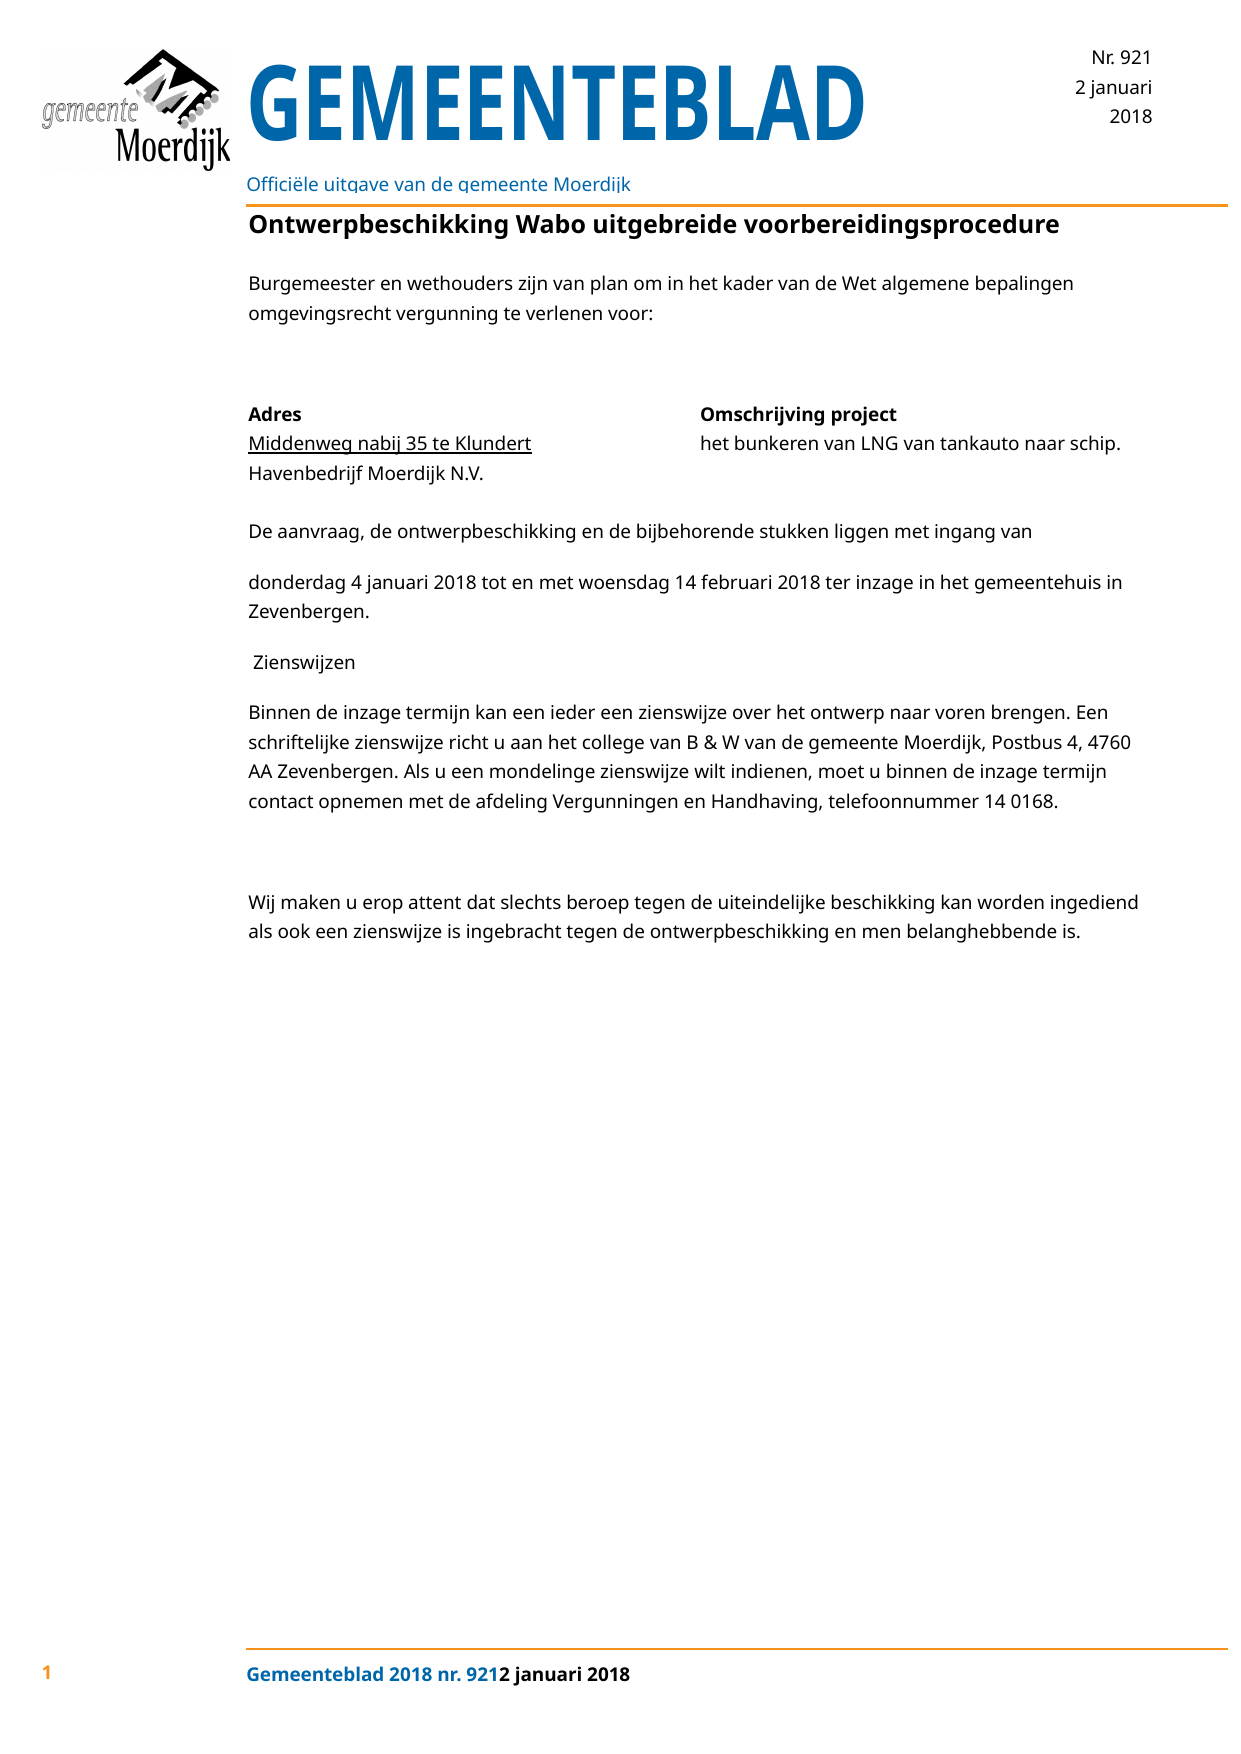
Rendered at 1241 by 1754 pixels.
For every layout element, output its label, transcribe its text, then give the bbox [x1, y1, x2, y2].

picture [41, 47, 231, 172]
table_header Omschrijving project het bunkeren van LNG van tankauto naar schip. [700, 401, 1152, 515]
text Binnen de inzage termijn kan een ieder een zienswijze over het ontwerp naar voren brengen. Een schriftelijke zienswijze richt u aan het college van B & W van de gemeente Moerdijk, Postbus 4, 4760 AA Zevenbergen. Als u een mondelinge zienswijze wilt indienen, moet u binnen de inzage termijn contact opnemen met de afdeling Vergunningen en Handhaving, telefoonnummer 14 0168. [248, 699, 1152, 814]
text Burgemeester en wethouders zijn van plan om in het kader van de Wet algemene bepalingen omgevingsrecht vergunning te verlenen voor: [248, 270, 1152, 326]
text Ontwerpbeschikking Wabo uitgebreide voorbereidingsprocedure [248, 207, 1152, 241]
table_header Adres Middenweg nabij 35 te Klundert Havenbedrijf Moerdijk N.V. [248, 401, 700, 515]
text Wij maken u erop attent dat slechts beroep tegen de uiteindelijke beschikking kan worden ingediend als ook een zienswijze is ingebracht tegen de ontwerpbeschikking en men belanghebbende is. [248, 889, 1152, 944]
text Zienswijzen [248, 649, 1152, 675]
text De aanvraag, de ontwerpbeschikking en de bijbehorende stukken liggen met ingang van [248, 518, 1152, 544]
text donderdag 4 januari 2018 tot en met woensdag 14 februari 2018 ter inzage in het gemeentehuis in Zevenbergen. [248, 569, 1152, 624]
